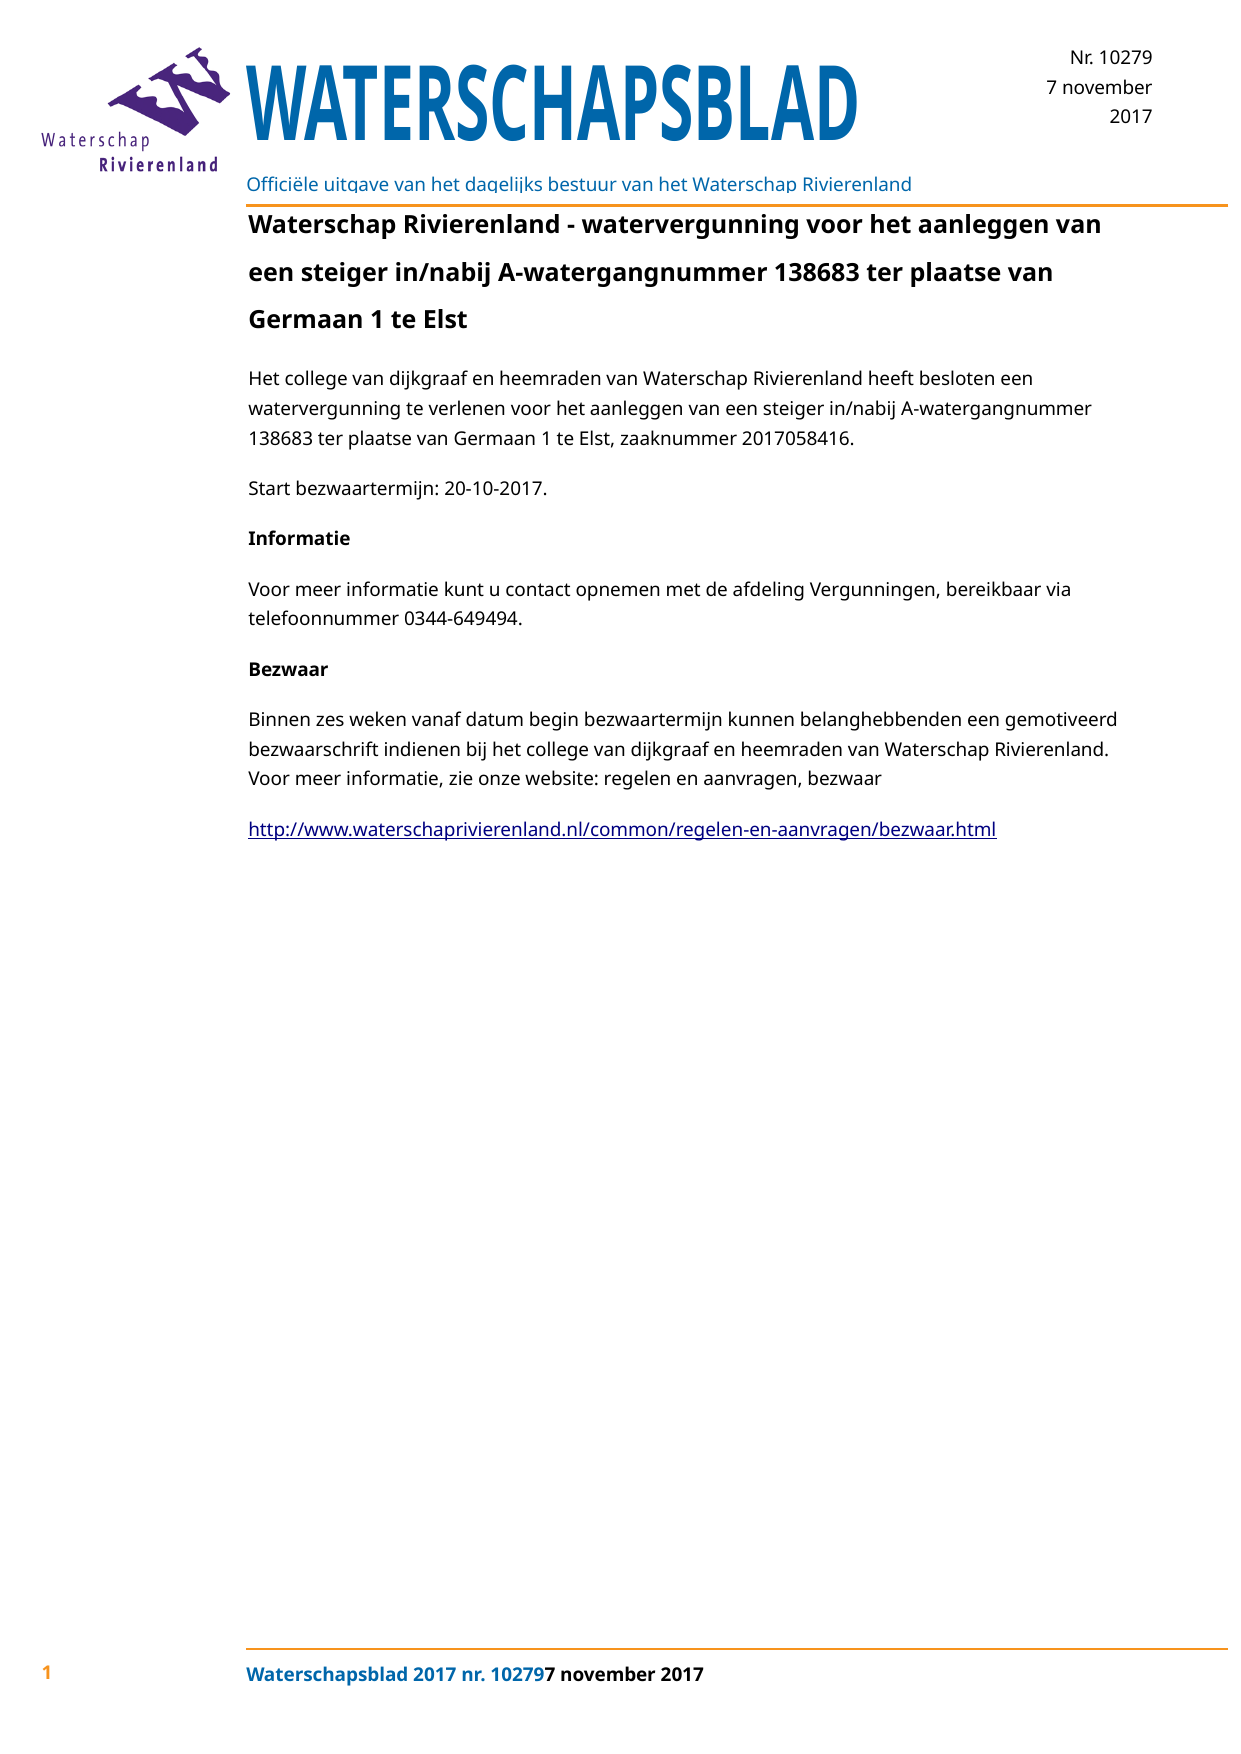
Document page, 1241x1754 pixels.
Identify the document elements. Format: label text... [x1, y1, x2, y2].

text Voor meer informatie kunt u contact opnemen met de afdeling Vergunningen, bereikbaar via telefoonnummer 0344-649494. [248, 576, 1152, 631]
text http://www.waterschaprivierenland.nl/common/regelen-en-aanvragen/bezwaar.html [248, 816, 1152, 842]
text Waterschap Rivierenland - watervergunning voor het aanleggen van een steiger in/nabij A-watergangnummer 138683 ter plaatse van Germaan 1 te Elst [248, 207, 1152, 336]
text Binnen zes weken vanaf datum begin bezwaartermijn kunnen belanghebbenden een gemotiveerd bezwaarschrift indienen bij het college van dijkgraaf en heemraden van Waterschap Rivierenland. Voor meer informatie, zie onze website: regelen en aanvragen, bezwaar [248, 706, 1152, 791]
text Informatie [248, 526, 1152, 551]
text Bezwaar [248, 656, 1152, 682]
text Start bezwaartermijn: 20-10-2017. [248, 475, 1152, 501]
text Het college van dijkgraaf en heemraden van Waterschap Rivierenland heeft besloten een watervergunning te verlenen voor het aanleggen van een steiger in/nabij A-watergangnummer 138683 ter plaatse van Germaan 1 te Elst, zaaknummer 2017058416. [248, 366, 1152, 450]
picture [41, 47, 231, 172]
